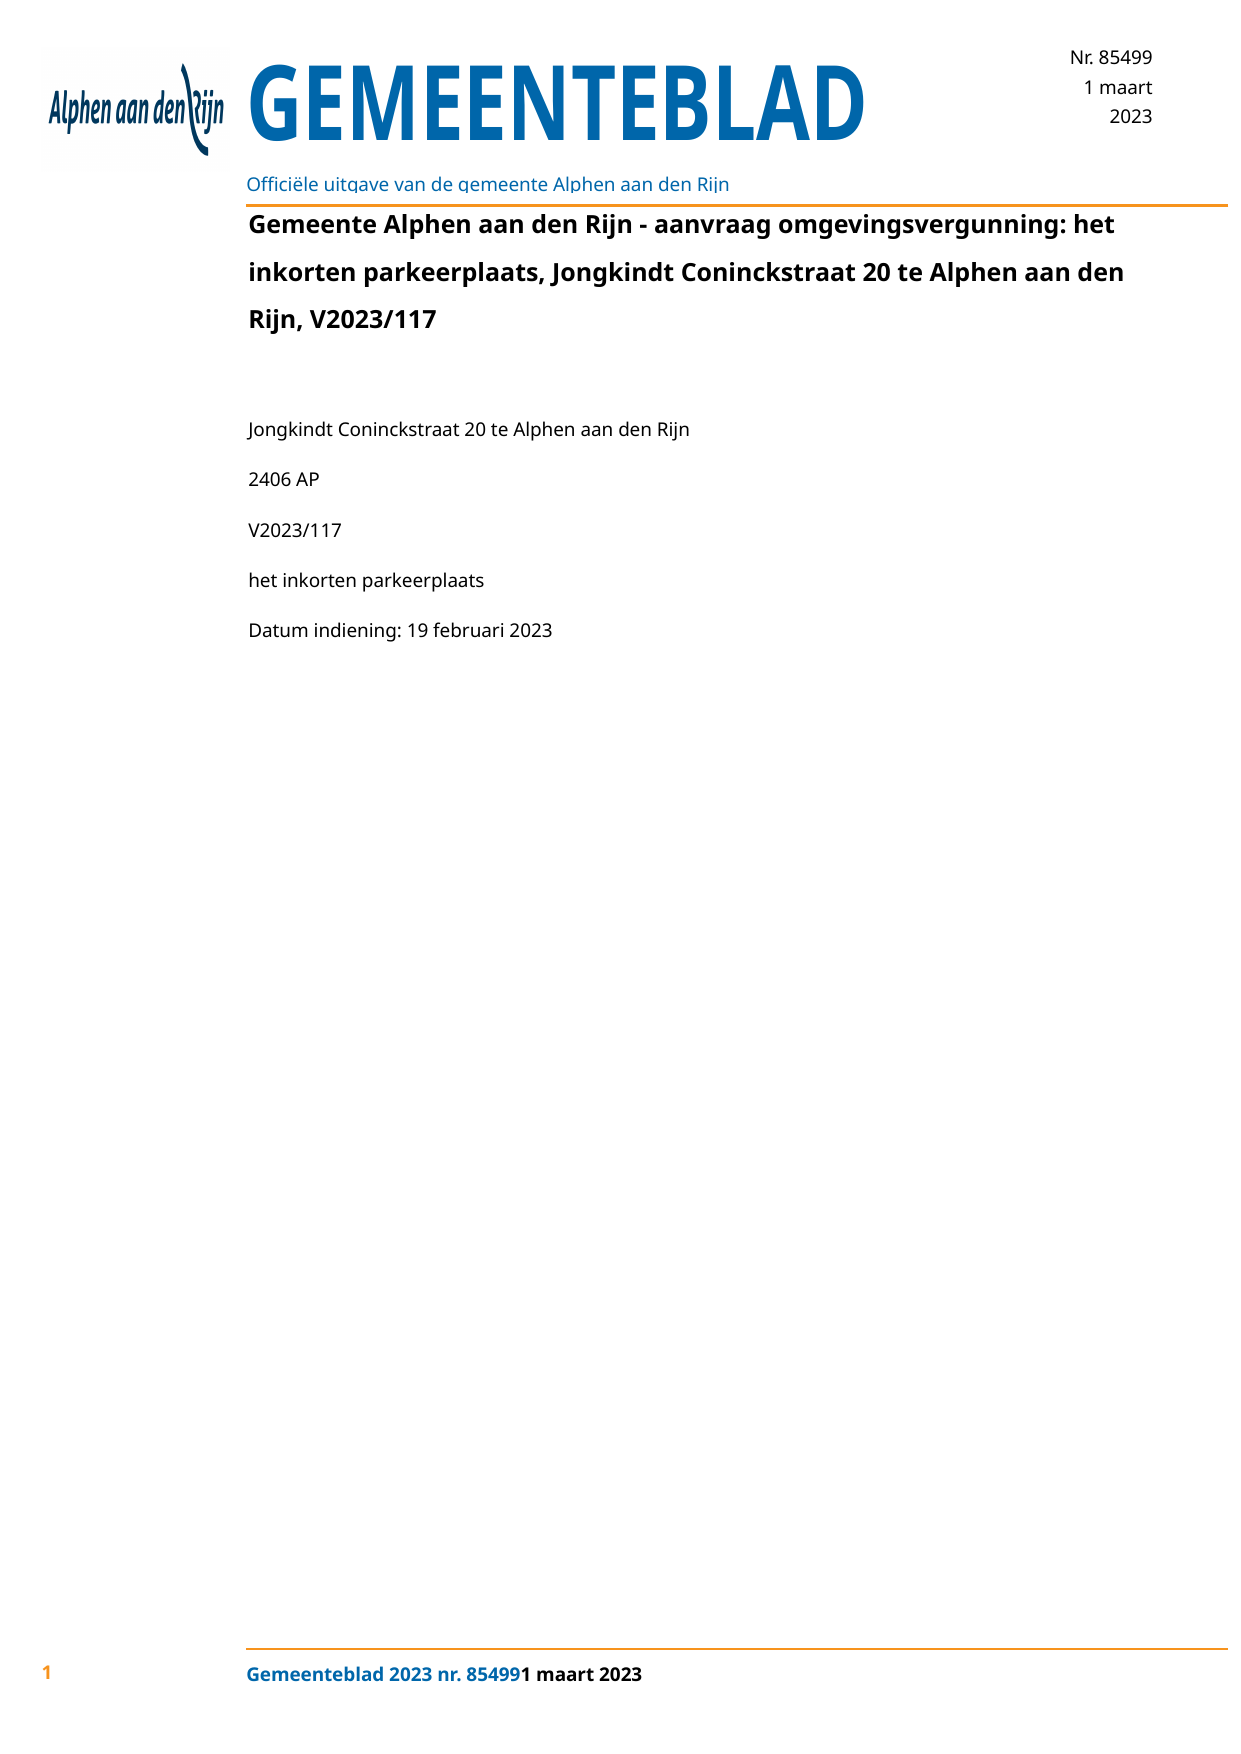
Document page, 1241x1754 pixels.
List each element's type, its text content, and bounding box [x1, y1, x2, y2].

text Datum indiening: 19 februari 2023 [248, 618, 1152, 643]
text het inkorten parkeerplaats [248, 567, 1152, 593]
text Gemeente Alphen aan den Rijn - aanvraag omgevingsvergunning: het inkorten parkeerplaats, Jongkindt Coninckstraat 20 te Alphen aan den Rijn, V2023/117 [248, 207, 1152, 336]
text 2406 AP [248, 466, 1152, 492]
text Jongkindt Coninckstraat 20 te Alphen aan den Rijn [248, 416, 1152, 442]
picture [41, 47, 231, 172]
text V2023/117 [248, 517, 1152, 542]
